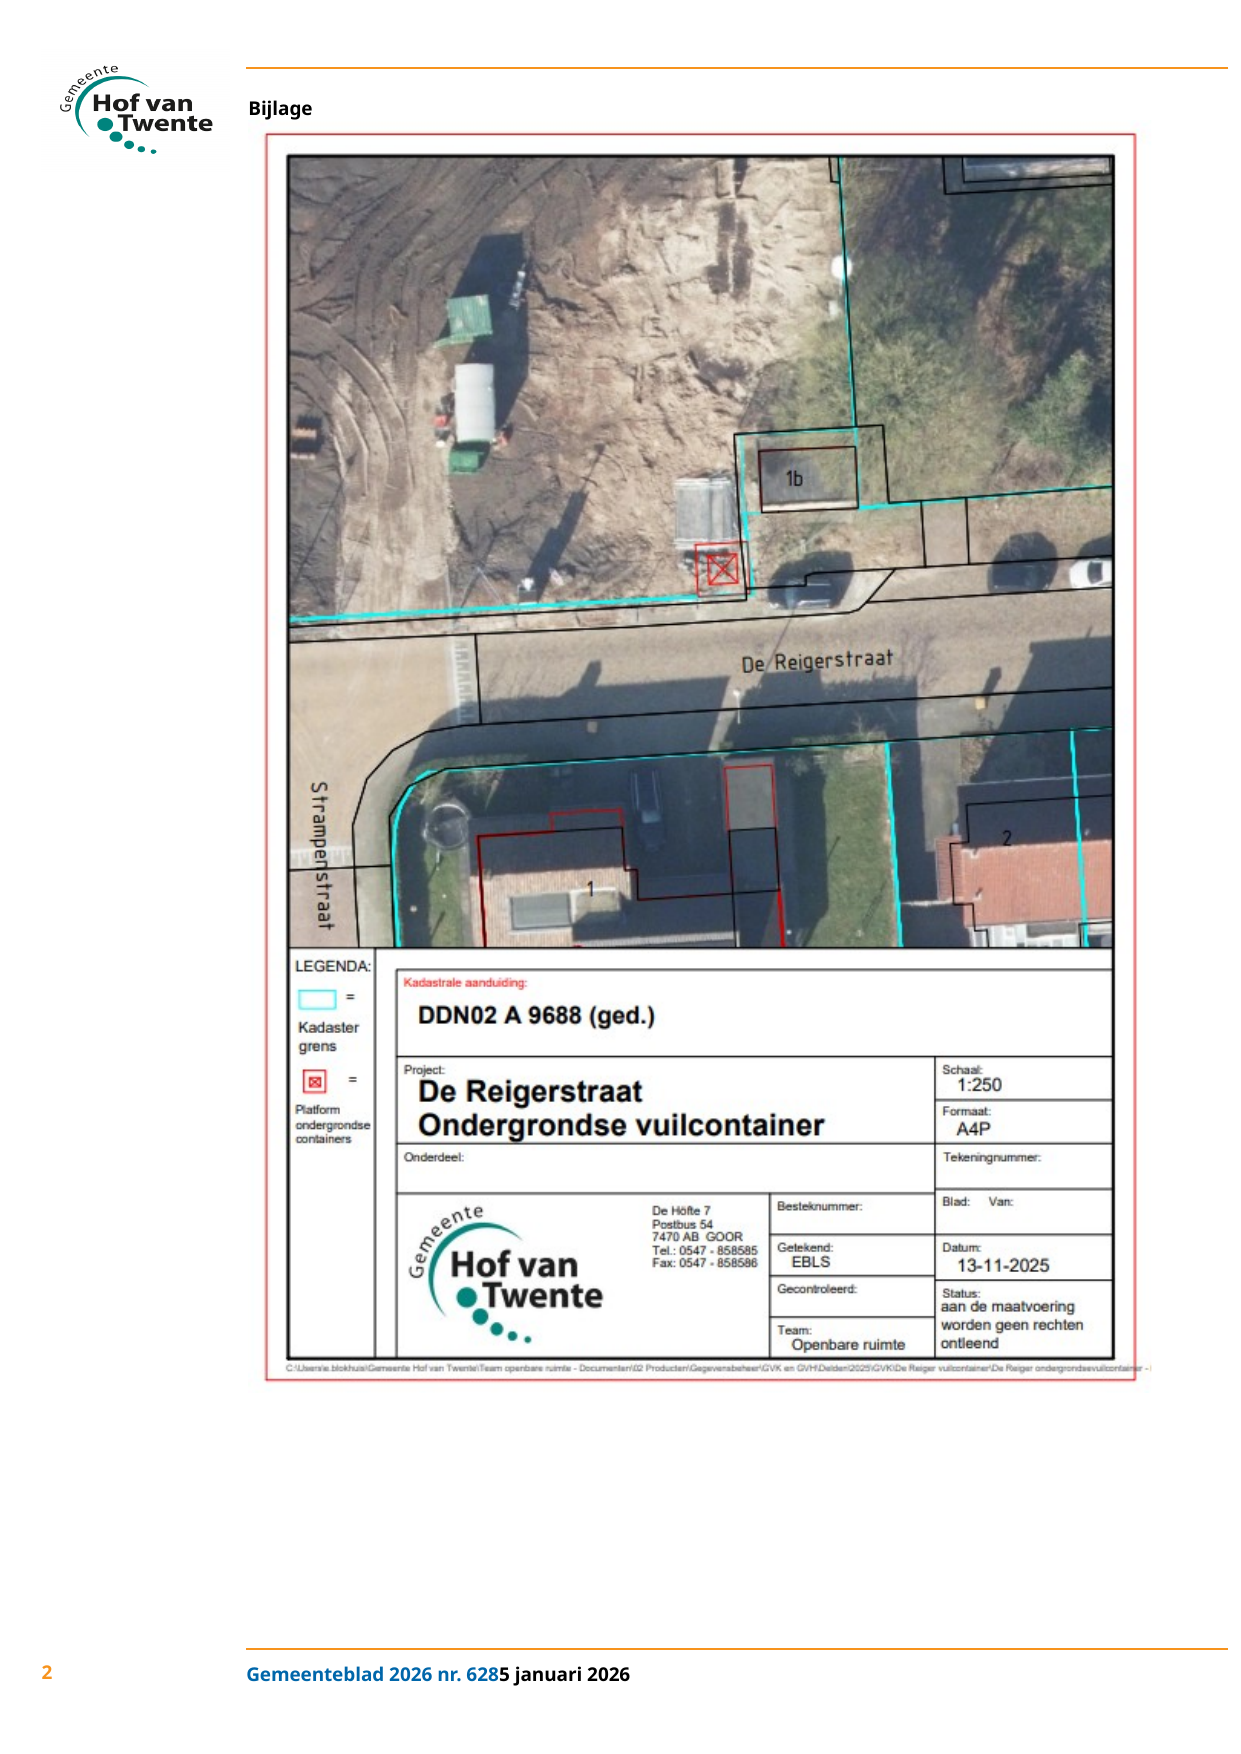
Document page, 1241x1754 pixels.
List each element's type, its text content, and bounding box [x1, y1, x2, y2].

text Bijlage [248, 95, 1152, 120]
picture [41, 47, 231, 172]
picture [248, 120, 1152, 1393]
